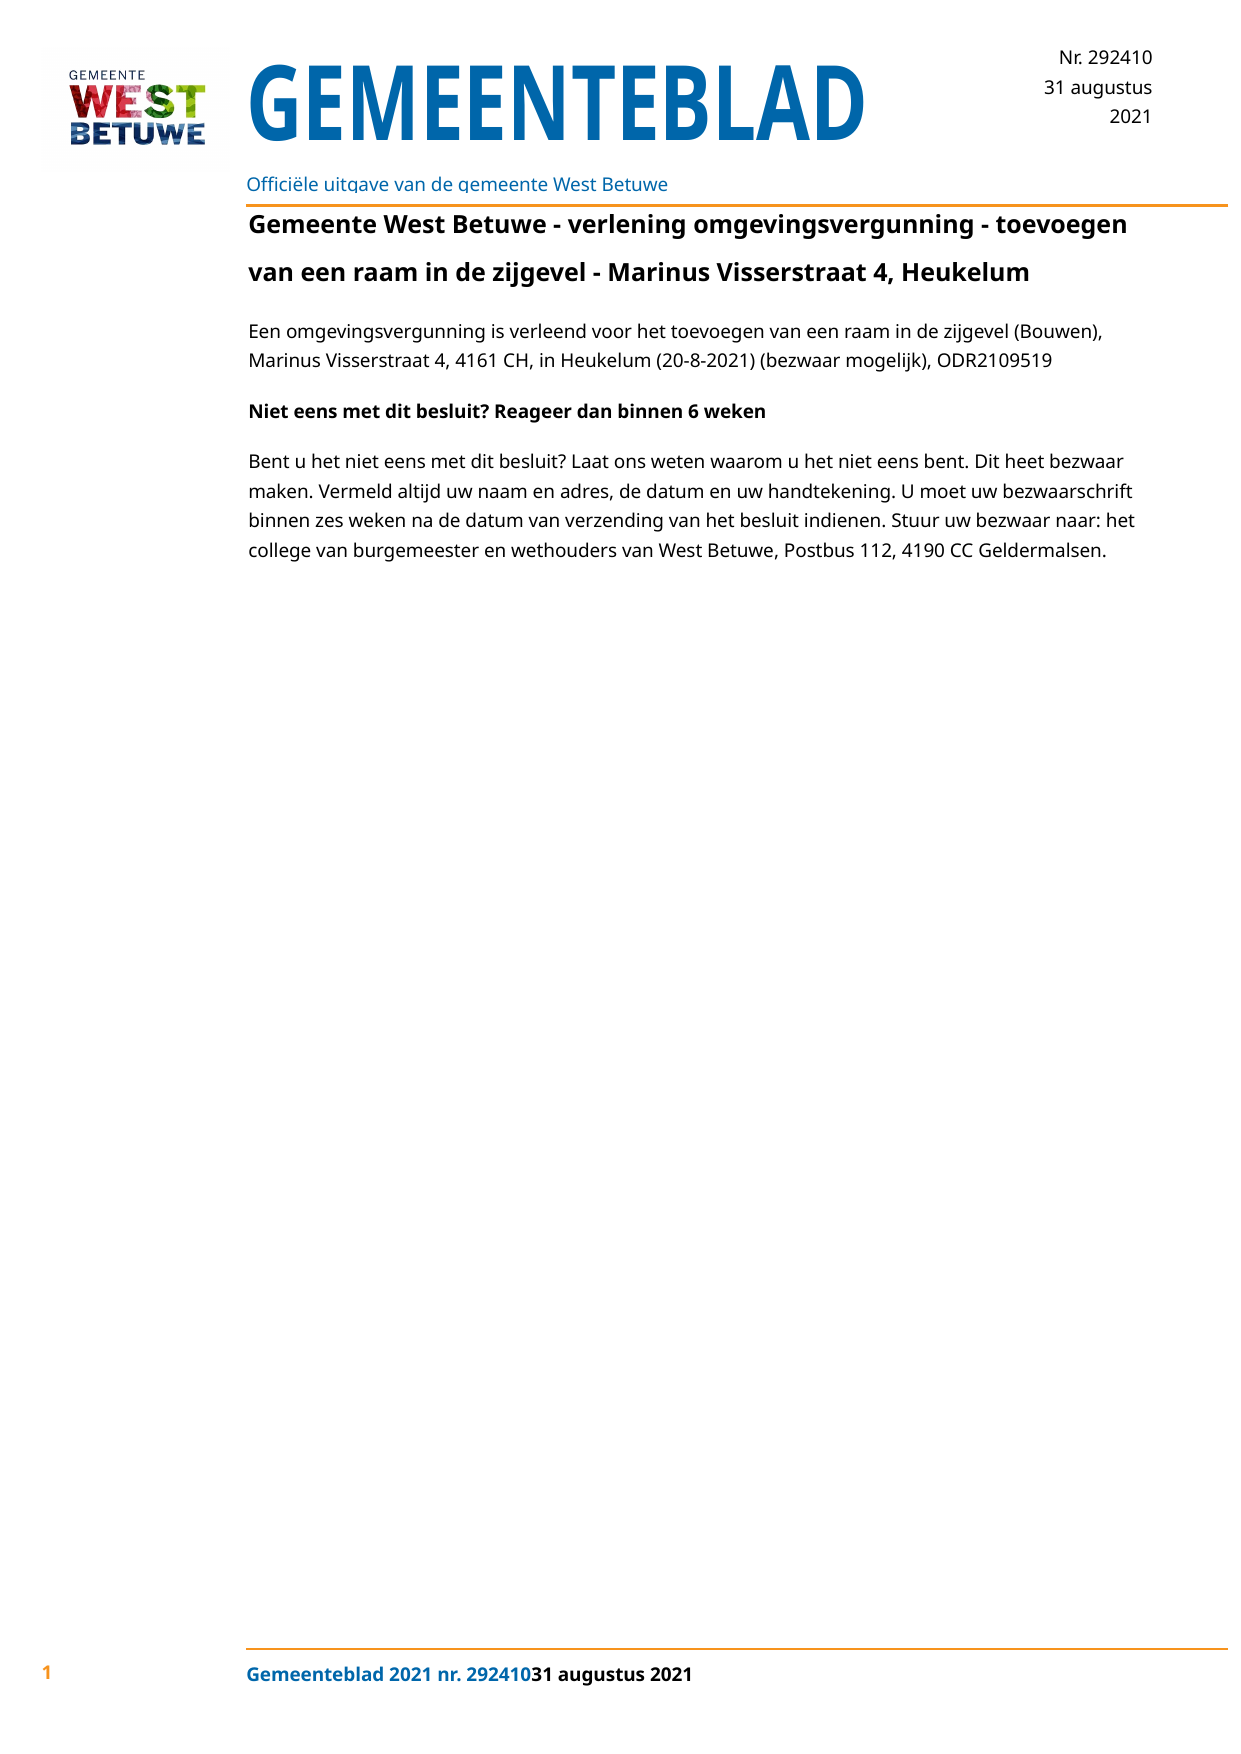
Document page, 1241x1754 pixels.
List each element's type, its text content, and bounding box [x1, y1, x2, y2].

picture [41, 47, 231, 172]
text Niet eens met dit besluit? Reageer dan binnen 6 weken [248, 398, 1152, 424]
text Bent u het niet eens met dit besluit? Laat ons weten waarom u het niet eens bent. Dit heet bezwaar maken. Vermeld altijd uw naam en adres, de datum en uw handtekening. U moet uw bezwaarschrift binnen zes weken na de datum van verzending van het besluit indienen. Stuur uw bezwaar naar: het college van burgemeester en wethouders van West Betuwe, Postbus 112, 4190 CC Geldermalsen. [248, 448, 1152, 563]
text Gemeente West Betuwe - verlening omgevingsvergunning - toevoegen van een raam in de zijgevel - Marinus Visserstraat 4, Heukelum [248, 207, 1152, 288]
text Een omgevingsvergunning is verleend voor het toevoegen van een raam in de zijgevel (Bouwen), Marinus Visserstraat 4, 4161 CH, in Heukelum (20-8-2021) (bezwaar mogelijk), ODR2109519 [248, 318, 1152, 373]
